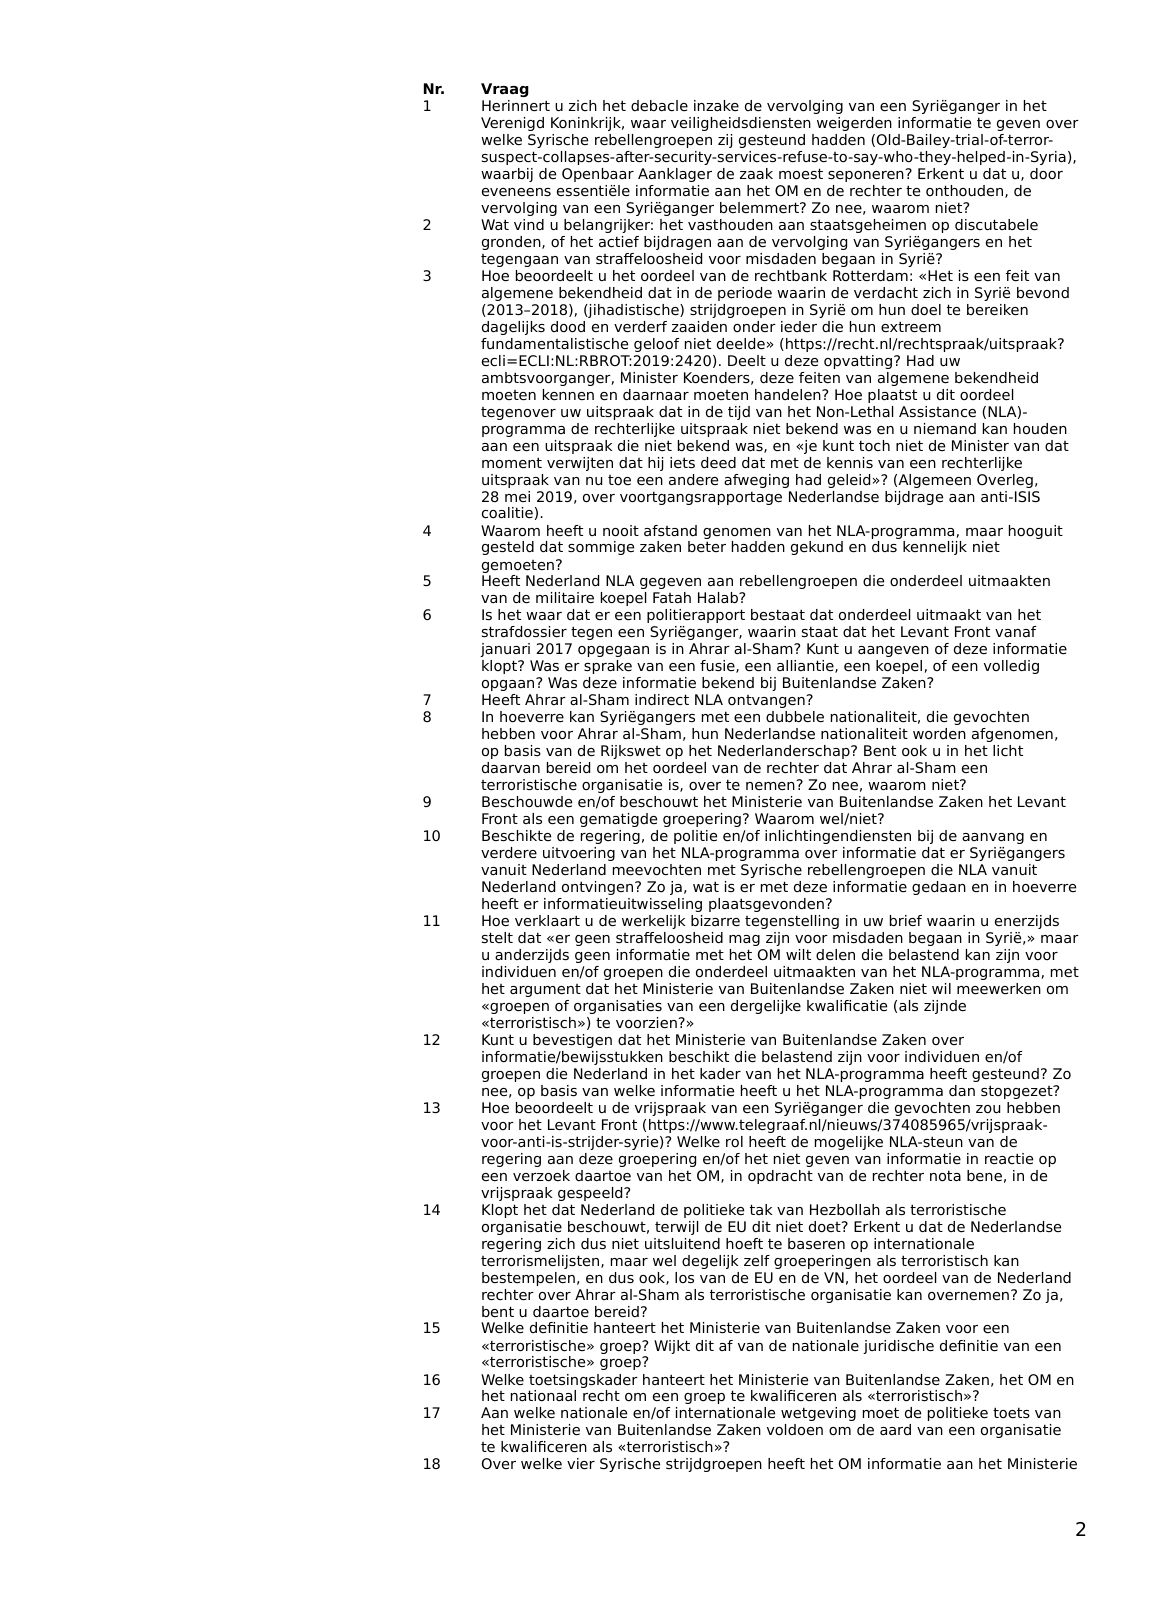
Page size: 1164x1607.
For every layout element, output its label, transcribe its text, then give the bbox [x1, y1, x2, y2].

table_cell Hoe beoordeelt u de vrijspraak van een Syriëganger die gevochten zou hebben voor het Levant Front (https://www.telegraaf.nl/nieuws/374085965/vrijspraak-voor-anti-is-strijder-syrie)? Welke rol heeft de mogelijke NLA-steun van de regering aan deze groepering en/of het niet geven van informatie in reactie op een verzoek daartoe van het OM, in opdracht van de rechter nota bene, in de vrijspraak gespeeld? [475, 1100, 1087, 1202]
table_cell Kunt u bevestigen dat het Ministerie van Buitenlandse Zaken over informatie/bewijsstukken beschikt die belastend zijn voor individuen en/of groepen die Nederland in het kader van het NLA-programma heeft gesteund? Zo nee, op basis van welke informatie heeft u het NLA-programma dan stopgezet? [475, 1032, 1087, 1100]
table_cell 16 [422, 1371, 475, 1405]
table_cell 18 [422, 1456, 475, 1473]
table_cell 2 [422, 217, 475, 268]
table_header Nr. [422, 81, 475, 98]
table_cell 8 [422, 709, 475, 794]
table_header Vraag [475, 81, 1087, 98]
table_cell Welke toetsingskader hanteert het Ministerie van Buitenlandse Zaken, het OM en het nationaal recht om een groep te kwalificeren als «terroristisch»? [475, 1371, 1087, 1405]
table_cell 15 [422, 1320, 475, 1371]
table_cell 6 [422, 607, 475, 692]
table_cell Wat vind u belangrijker: het vasthouden aan staatsgeheimen op discutabele gronden, of het actief bijdragen aan de vervolging van Syriëgangers en het tegengaan van straffeloosheid voor misdaden begaan in Syrië? [475, 217, 1087, 268]
table_cell Beschikte de regering, de politie en/of inlichtingendiensten bij de aanvang en verdere uitvoering van het NLA-programma over informatie dat er Syriëgangers vanuit Nederland meevochten met Syrische rebellengroepen die NLA vanuit Nederland ontvingen? Zo ja, wat is er met deze informatie gedaan en in hoeverre heeft er informatieuitwisseling plaatsgevonden? [475, 828, 1087, 913]
table_cell 7 [422, 692, 475, 709]
table_cell Is het waar dat er een politierapport bestaat dat onderdeel uitmaakt van het strafdossier tegen een Syriëganger, waarin staat dat het Levant Front vanaf januari 2017 opgegaan is in Ahrar al-Sham? Kunt u aangeven of deze informatie klopt? Was er sprake van een fusie, een alliantie, een koepel, of een volledig opgaan? Was deze informatie bekend bij Buitenlandse Zaken? [475, 607, 1087, 692]
table_cell Hoe beoordeelt u het oordeel van de rechtbank Rotterdam: «Het is een feit van algemene bekendheid dat in de periode waarin de verdacht zich in Syrië bevond (2013–2018), (jihadistische) strijdgroepen in Syrië om hun doel te bereiken dagelijks dood en verderf zaaiden onder ieder die hun extreem fundamentalistische geloof niet deelde» (https://recht.nl/rechtspraak/uitspraak?ecli=ECLI:NL:RBROT:2019:2420). Deelt u deze opvatting? Had uw ambtsvoorganger, Minister Koenders, deze feiten van algemene bekendheid moeten kennen en daarnaar moeten handelen? Hoe plaatst u dit oordeel tegenover uw uitspraak dat in de tijd van het Non-Lethal Assistance (NLA)-programma de rechterlijke uitspraak niet bekend was en u niemand kan houden aan een uitspraak die niet bekend was, en «je kunt toch niet de Minister van dat moment verwijten dat hij iets deed dat met de kennis van een rechterlijke uitspraak van nu toe een andere afweging had geleid»? (Algemeen Overleg, 28 mei 2019, over voortgangsrapportage Nederlandse bijdrage aan anti-ISIS coalitie). [475, 268, 1087, 522]
table_cell Hoe verklaart u de werkelijk bizarre tegenstelling in uw brief waarin u enerzijds stelt dat «er geen straffeloosheid mag zijn voor misdaden begaan in Syrië,» maar u anderzijds geen informatie met het OM wilt delen die belastend kan zijn voor individuen en/of groepen die onderdeel uitmaakten van het NLA-programma, met het argument dat het Ministerie van Buitenlandse Zaken niet wil meewerken om «groepen of organisaties van een dergelijke kwalificatie (als zijnde «terroristisch») te voorzien?» [475, 913, 1087, 1032]
table_cell 1 [422, 98, 475, 217]
table_cell Klopt het dat Nederland de politieke tak van Hezbollah als terroristische organisatie beschouwt, terwijl de EU dit niet doet? Erkent u dat de Nederlandse regering zich dus niet uitsluitend hoeft te baseren op internationale terrorismelijsten, maar wel degelijk zelf groeperingen als terroristisch kan bestempelen, en dus ook, los van de EU en de VN, het oordeel van de Nederland rechter over Ahrar al-Sham als terroristische organisatie kan overnemen? Zo ja, bent u daartoe bereid? [475, 1202, 1087, 1320]
table_cell 5 [422, 573, 475, 607]
table_cell In hoeverre kan Syriëgangers met een dubbele nationaliteit, die gevochten hebben voor Ahrar al-Sham, hun Nederlandse nationaliteit worden afgenomen, op basis van de Rijkswet op het Nederlanderschap? Bent ook u in het licht daarvan bereid om het oordeel van de rechter dat Ahrar al-Sham een terroristische organisatie is, over te nemen? Zo nee, waarom niet? [475, 709, 1087, 794]
table_cell 10 [422, 828, 475, 913]
table_cell Herinnert u zich het debacle inzake de vervolging van een Syriëganger in het Verenigd Koninkrijk, waar veiligheidsdiensten weigerden informatie te geven over welke Syrische rebellengroepen zij gesteund hadden (Old-Bailey-trial-of-terror-suspect-collapses-after-security-services-refuse-to-say-who-they-helped-in-Syria), waarbij de Openbaar Aanklager de zaak moest seponeren? Erkent u dat u, door eveneens essentiële informatie aan het OM en de rechter te onthouden, de vervolging van een Syriëganger belemmert? Zo nee, waarom niet? [475, 98, 1087, 217]
table_cell 17 [422, 1405, 475, 1456]
table_cell 14 [422, 1202, 475, 1320]
table_cell 3 [422, 268, 475, 522]
table_cell Beschouwde en/of beschouwt het Ministerie van Buitenlandse Zaken het Levant Front als een gematigde groepering? Waarom wel/niet? [475, 794, 1087, 828]
table_cell Heeft Nederland NLA gegeven aan rebellengroepen die onderdeel uitmaakten van de militaire koepel Fatah Halab? [475, 573, 1087, 607]
table_cell 11 [422, 913, 475, 1032]
table_cell 4 [422, 523, 475, 573]
table_cell Heeft Ahrar al-Sham indirect NLA ontvangen? [475, 692, 1087, 709]
table_cell Over welke vier Syrische strijdgroepen heeft het OM informatie aan het Ministerie [475, 1456, 1087, 1473]
table_cell 9 [422, 794, 475, 828]
table_cell Aan welke nationale en/of internationale wetgeving moet de politieke toets van het Ministerie van Buitenlandse Zaken voldoen om de aard van een organisatie te kwalificeren als «terroristisch»? [475, 1405, 1087, 1456]
table_cell 12 [422, 1032, 475, 1100]
table_cell Waarom heeft u nooit afstand genomen van het NLA-programma, maar hooguit gesteld dat sommige zaken beter hadden gekund en dus kennelijk niet gemoeten? [475, 523, 1087, 573]
table_cell Welke definitie hanteert het Ministerie van Buitenlandse Zaken voor een «terroristische» groep? Wijkt dit af van de nationale juridische definitie van een «terroristische» groep? [475, 1320, 1087, 1371]
table_cell 13 [422, 1100, 475, 1202]
